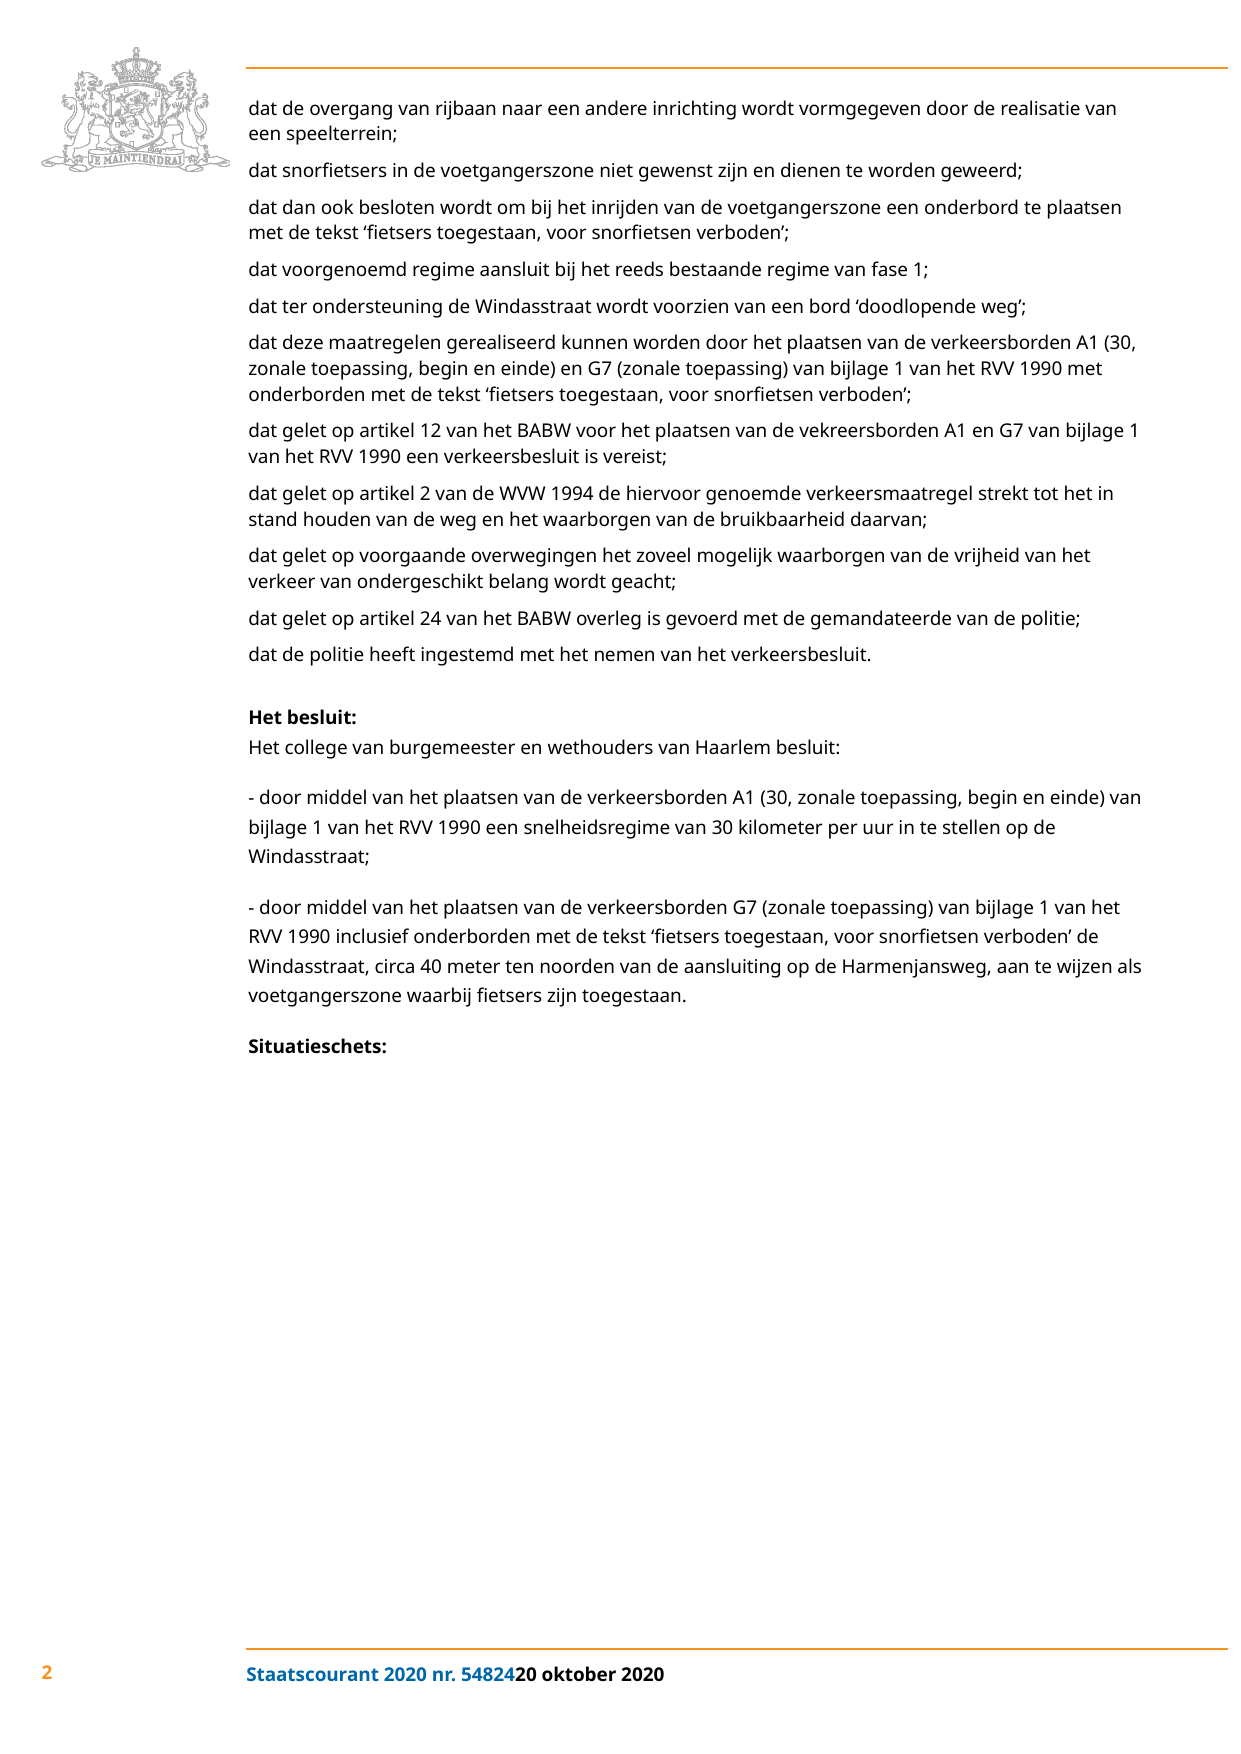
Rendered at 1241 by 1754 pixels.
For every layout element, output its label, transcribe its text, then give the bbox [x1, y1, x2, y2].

text dat ter ondersteuning de Windasstraat wordt voorzien van een bord ‘doodlopende weg’; [248, 293, 1152, 319]
text dat snorfietsers in de voetgangerszone niet gewenst zijn en dienen te worden geweerd; [248, 157, 1152, 183]
text - door middel van het plaatsen van de verkeersborden G7 (zonale toepassing) van bijlage 1 van het RVV 1990 inclusief onderborden met de tekst ‘fietsers toegestaan, voor snorfietsen verboden’ de Windasstraat, circa 40 meter ten noorden van de aansluiting op de Harmenjansweg, aan te wijzen als voetgangerszone waarbij fietsers zijn toegestaan. [248, 894, 1152, 1008]
text Het college van burgemeester en wethouders van Haarlem besluit: [248, 734, 1152, 759]
text dat de overgang van rijbaan naar een andere inrichting wordt vormgegeven door de realisatie van een speelterrein; [248, 95, 1152, 146]
text - door middel van het plaatsen van de verkeersborden A1 (30, zonale toepassing, begin en einde) van bijlage 1 van het RVV 1990 een snelheidsregime van 30 kilometer per uur in te stellen op de Windasstraat; [248, 784, 1152, 869]
text dat deze maatregelen gerealiseerd kunnen worden door het plaatsen van de verkeersborden A1 (30, zonale toepassing, begin en einde) en G7 (zonale toepassing) van bijlage 1 van het RVV 1990 met onderborden met de tekst ‘fietsers toegestaan, voor snorfietsen verboden’; [248, 329, 1152, 407]
text dat gelet op artikel 2 van de WVW 1994 de hiervoor genoemde verkeersmaatregel strekt tot het in stand houden van de weg en het waarborgen van de bruikbaarheid daarvan; [248, 480, 1152, 532]
text dat dan ook besloten wordt om bij het inrijden van de voetgangerszone een onderbord te plaatsen met de tekst ‘fietsers toegestaan, voor snorfietsen verboden’; [248, 194, 1152, 245]
text dat voorgenoemd regime aansluit bij het reeds bestaande regime van fase 1; [248, 256, 1152, 282]
text Situatieschets: [248, 1033, 1152, 1059]
text dat de politie heeft ingestemd met het nemen van het verkeersbesluit. [248, 642, 1152, 667]
text dat gelet op voorgaande overwegingen het zoveel mogelijk waarborgen van de vrijheid van het verkeer van ondergeschikt belang wordt geacht; [248, 542, 1152, 594]
text dat gelet op artikel 24 van het BABW overleg is gevoerd met de gemandateerde van de politie; [248, 605, 1152, 631]
text Het besluit: [248, 704, 1152, 730]
text dat gelet op artikel 12 van het BABW voor het plaatsen van de vekreersborden A1 en G7 van bijlage 1 van het RVV 1990 een verkeersbesluit is vereist; [248, 418, 1152, 469]
picture [41, 47, 231, 172]
